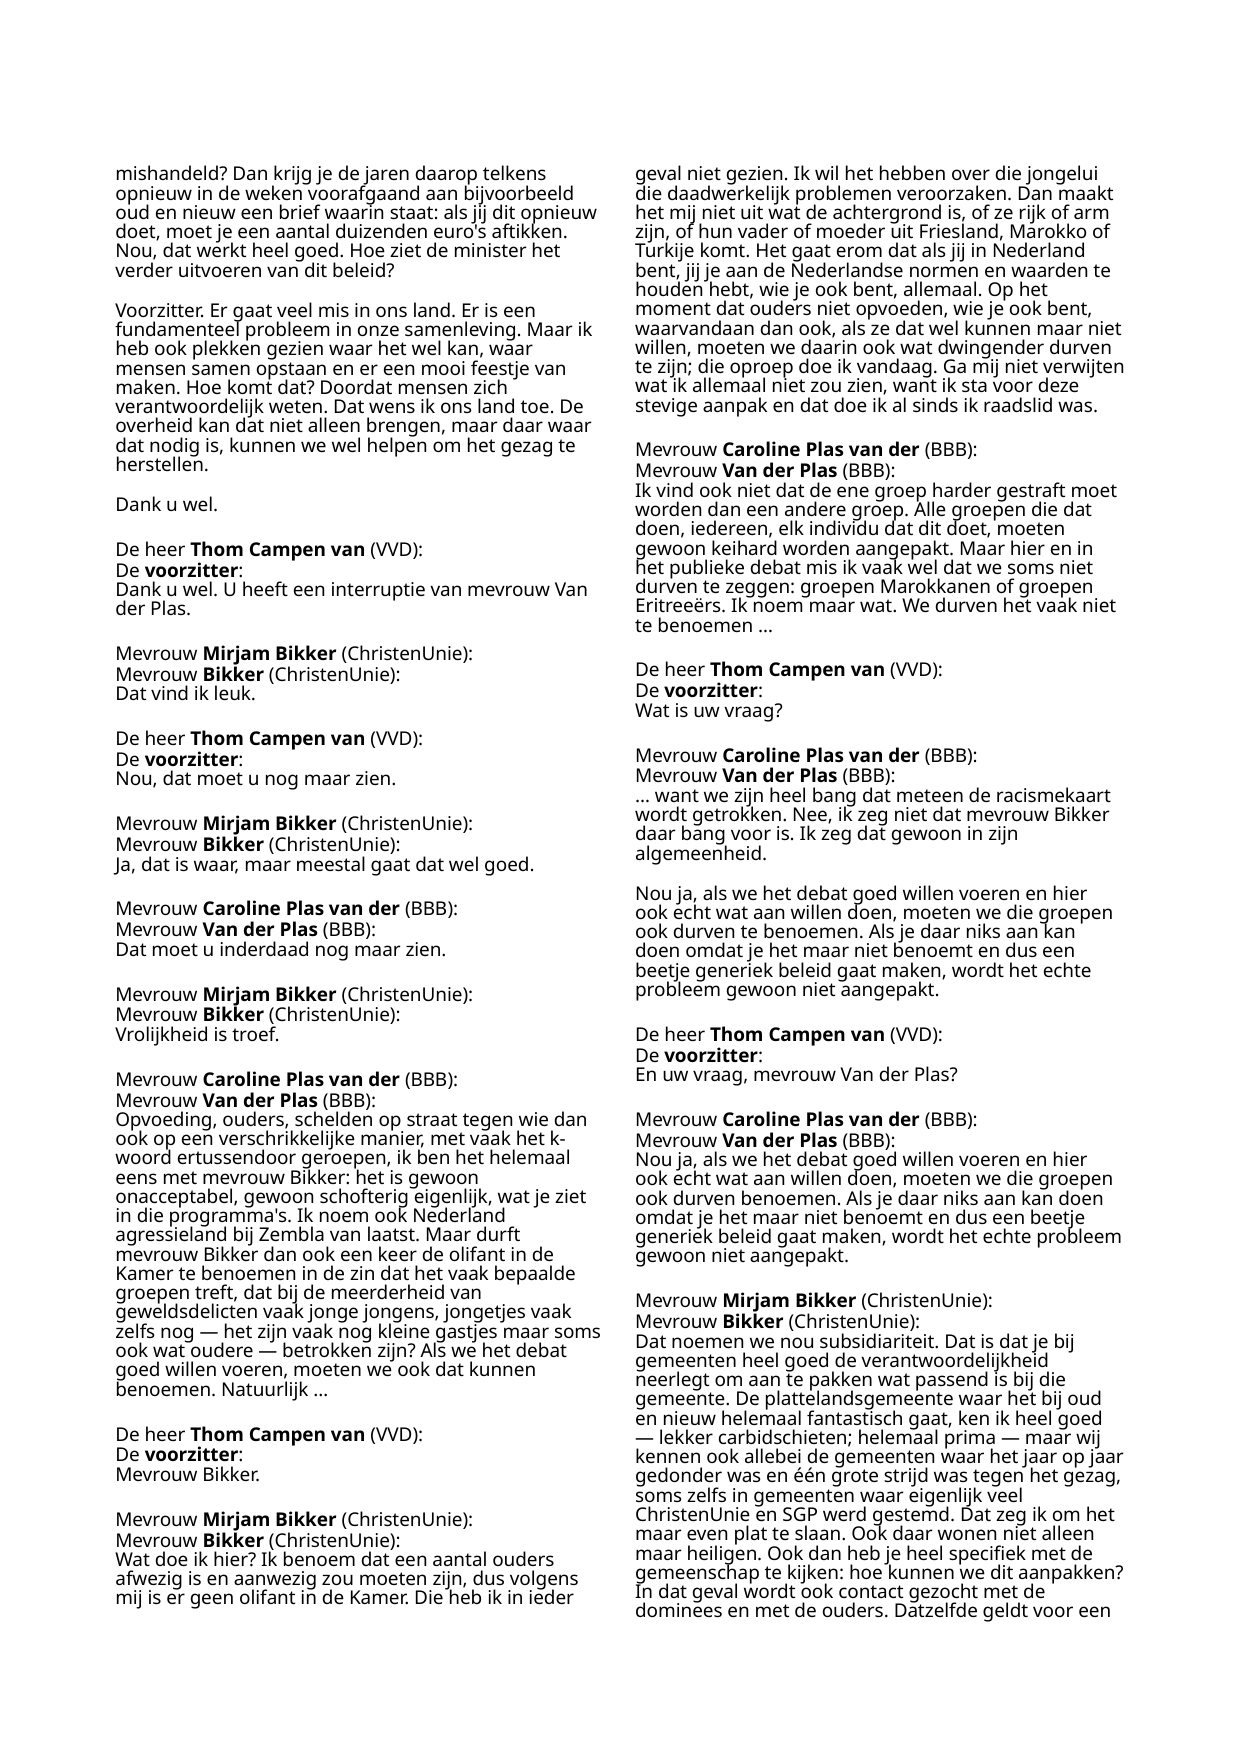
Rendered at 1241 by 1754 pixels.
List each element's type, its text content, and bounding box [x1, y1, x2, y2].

text De heer Thom Campen van (VVD): [115, 1421, 605, 1446]
text De voorzitter: [115, 1446, 605, 1466]
text Dank u wel. U heeft een interruptie van mevrouw Van der Plas. [115, 581, 605, 619]
text Dat moet u inderdaad nog maar zien. [115, 941, 605, 960]
text Mevrouw Bikker (ChristenUnie): [115, 666, 605, 685]
text Mevrouw Caroline Plas van der (BBB): [115, 1066, 605, 1092]
text Mevrouw Mirjam Bikker (ChristenUnie): [115, 811, 605, 836]
text Wat is uw vraag? [635, 702, 1125, 721]
text De heer Thom Campen van (VVD): [115, 725, 605, 751]
text … want we zijn heel bang dat meteen de racismekaart wordt getrokken. Nee, ik zeg niet dat mevrouw Bikker daar bang voor is. Ik zeg dat gewoon in zijn algemeenheid. [635, 787, 1125, 864]
text Mevrouw Caroline Plas van der (BBB): [115, 896, 605, 921]
text Mevrouw Mirjam Bikker (ChristenUnie): [115, 640, 605, 666]
text Ik vind ook niet dat de ene groep harder gestraft moet worden dan een andere groep. Alle groepen die dat doen, iedereen, elk individu dat dit doet, moeten gewoon keihard worden aangepakt. Maar hier en in het publieke debat mis ik vaak wel dat we soms niet durven te zeggen: groepen Marokkanen of groepen Eritreeërs. Ik noem maar wat. We durven het vaak niet te benoemen … [635, 482, 1125, 636]
text Opvoeding, ouders, schelden op straat tegen wie dan ook op een verschrikkelijke manier, met vaak het k-woord ertussendoor geroepen, ik ben het helemaal eens met mevrouw Bikker: het is gewoon onacceptabel, gewoon schofterig eigenlijk, wat je ziet in die programma's. Ik noem ook Nederland agressieland bij Zembla van laatst. Maar durft mevrouw Bikker dan ook een keer de olifant in de Kamer te benoemen in de zin dat het vaak bepaalde groepen treft, dat bij de meerderheid van geweldsdelicten vaak jonge jongens, jongetjes vaak zelfs nog — het zijn vaak nog kleine gastjes maar soms ook wat oudere — betrokken zijn? Als we het debat goed willen voeren, moeten we ook dat kunnen benoemen. Natuurlijk … [115, 1111, 605, 1400]
text Mevrouw Van der Plas (BBB): [635, 1132, 1125, 1151]
text De voorzitter: [115, 562, 605, 581]
text Nou ja, als we het debat goed willen voeren en hier ook echt wat aan willen doen, moeten we die groepen ook durven benoemen. Als je daar niks aan kan doen omdat je het maar niet benoemt en dus een beetje generiek beleid gaat maken, wordt het echte probleem gewoon niet aangepakt. [635, 1151, 1125, 1267]
text Mevrouw Bikker. [115, 1466, 605, 1485]
text Mevrouw Van der Plas (BBB): [115, 921, 605, 941]
text Mevrouw Caroline Plas van der (BBB): [635, 1106, 1125, 1132]
text Mevrouw Van der Plas (BBB): [115, 1092, 605, 1111]
text Nou ja, als we het debat goed willen voeren en hier ook echt wat aan willen doen, moeten we die groepen ook durven te benoemen. Als je daar niks aan kan doen omdat je het maar niet benoemt en dus een beetje generiek beleid gaat maken, wordt het echte probleem gewoon niet aangepakt. [635, 884, 1125, 1000]
text Mevrouw Mirjam Bikker (ChristenUnie): [115, 1506, 605, 1532]
text Mevrouw Bikker (ChristenUnie): [115, 836, 605, 856]
text Dat noemen we nou subsidiariteit. Dat is dat je bij gemeenten heel goed de verantwoordelijkheid neerlegt om aan te pakken wat passend is bij die gemeente. De plattelandsgemeente waar het bij oud en nieuw helemaal fantastisch gaat, ken ik heel goed — lekker carbidschieten; helemaal prima — maar wij kennen ook allebei de gemeenten waar het jaar op jaar gedonder was en één grote strijd was tegen het gezag, soms zelfs in gemeenten waar eigenlijk veel ChristenUnie en SGP werd gestemd. Dat zeg ik om het maar even plat te slaan. Ook daar wonen niet alleen maar heiligen. Ook dan heb je heel specifiek met de gemeenschap te kijken: hoe kunnen we dit aanpakken? In dat geval wordt ook contact gezocht met de dominees en met de ouders. Datzelfde geldt voor een [635, 1333, 1125, 1622]
text Dank u wel. [115, 496, 605, 515]
text Mevrouw Caroline Plas van der (BBB): [635, 742, 1125, 767]
text Mevrouw Bikker (ChristenUnie): [115, 1006, 605, 1026]
text Mevrouw Mirjam Bikker (ChristenUnie): [635, 1288, 1125, 1313]
text De heer Thom Campen van (VVD): [635, 1021, 1125, 1047]
text De voorzitter: [635, 682, 1125, 702]
text En uw vraag, mevrouw Van der Plas? [635, 1066, 1125, 1085]
text Mevrouw Mirjam Bikker (ChristenUnie): [115, 981, 605, 1006]
text Mevrouw Van der Plas (BBB): [635, 767, 1125, 787]
text Voorzitter. Er gaat veel mis in ons land. Er is een fundamenteel probleem in onze samenleving. Maar ik heb ook plekken gezien waar het wel kan, waar mensen samen opstaan en er een mooi feestje van maken. Hoe komt dat? Doordat mensen zich verantwoordelijk weten. Dat wens ik ons land toe. De overheid kan dat niet alleen brengen, maar daar waar dat nodig is, kunnen we wel helpen om het gezag te herstellen. [115, 302, 605, 475]
text geval niet gezien. Ik wil het hebben over die jongelui die daadwerkelijk problemen veroorzaken. Dan maakt het mij niet uit wat de achtergrond is, of ze rijk of arm zijn, of hun vader of moeder uit Friesland, Marokko of Turkije komt. Het gaat erom dat als jij in Nederland bent, jij je aan de Nederlandse normen en waarden te houden hebt, wie je ook bent, allemaal. Op het moment dat ouders niet opvoeden, wie je ook bent, waarvandaan dan ook, als ze dat wel kunnen maar niet willen, moeten we daarin ook wat dwingender durven te zijn; die oproep doe ik vandaag. Ga mij niet verwijten wat ik allemaal niet zou zien, want ik sta voor deze stevige aanpak en dat doe ik al sinds ik raadslid was. [635, 165, 1125, 416]
text De heer Thom Campen van (VVD): [115, 536, 605, 562]
text Nou, dat moet u nog maar zien. [115, 770, 605, 790]
text Wat doe ik hier? Ik benoem dat een aantal ouders afwezig is en aanwezig zou moeten zijn, dus volgens mij is er geen olifant in de Kamer. Die heb ik in ieder [115, 1551, 605, 1609]
text Mevrouw Bikker (ChristenUnie): [635, 1313, 1125, 1333]
text Mevrouw Bikker (ChristenUnie): [115, 1532, 605, 1551]
text Mevrouw Van der Plas (BBB): [635, 462, 1125, 482]
text De heer Thom Campen van (VVD): [635, 657, 1125, 682]
text De voorzitter: [635, 1047, 1125, 1066]
text mishandeld? Dan krijg je de jaren daarop telkens opnieuw in de weken voorafgaand aan bijvoorbeeld oud en nieuw een brief waarin staat: als jij dit opnieuw doet, moet je een aantal duizenden euro's aftikken. Nou, dat werkt heel goed. Hoe ziet de minister het verder uitvoeren van dit beleid? [115, 165, 605, 281]
text De voorzitter: [115, 751, 605, 770]
text Ja, dat is waar, maar meestal gaat dat wel goed. [115, 856, 605, 875]
text Vrolijkheid is troef. [115, 1026, 605, 1045]
text Dat vind ik leuk. [115, 685, 605, 704]
text Mevrouw Caroline Plas van der (BBB): [635, 437, 1125, 462]
